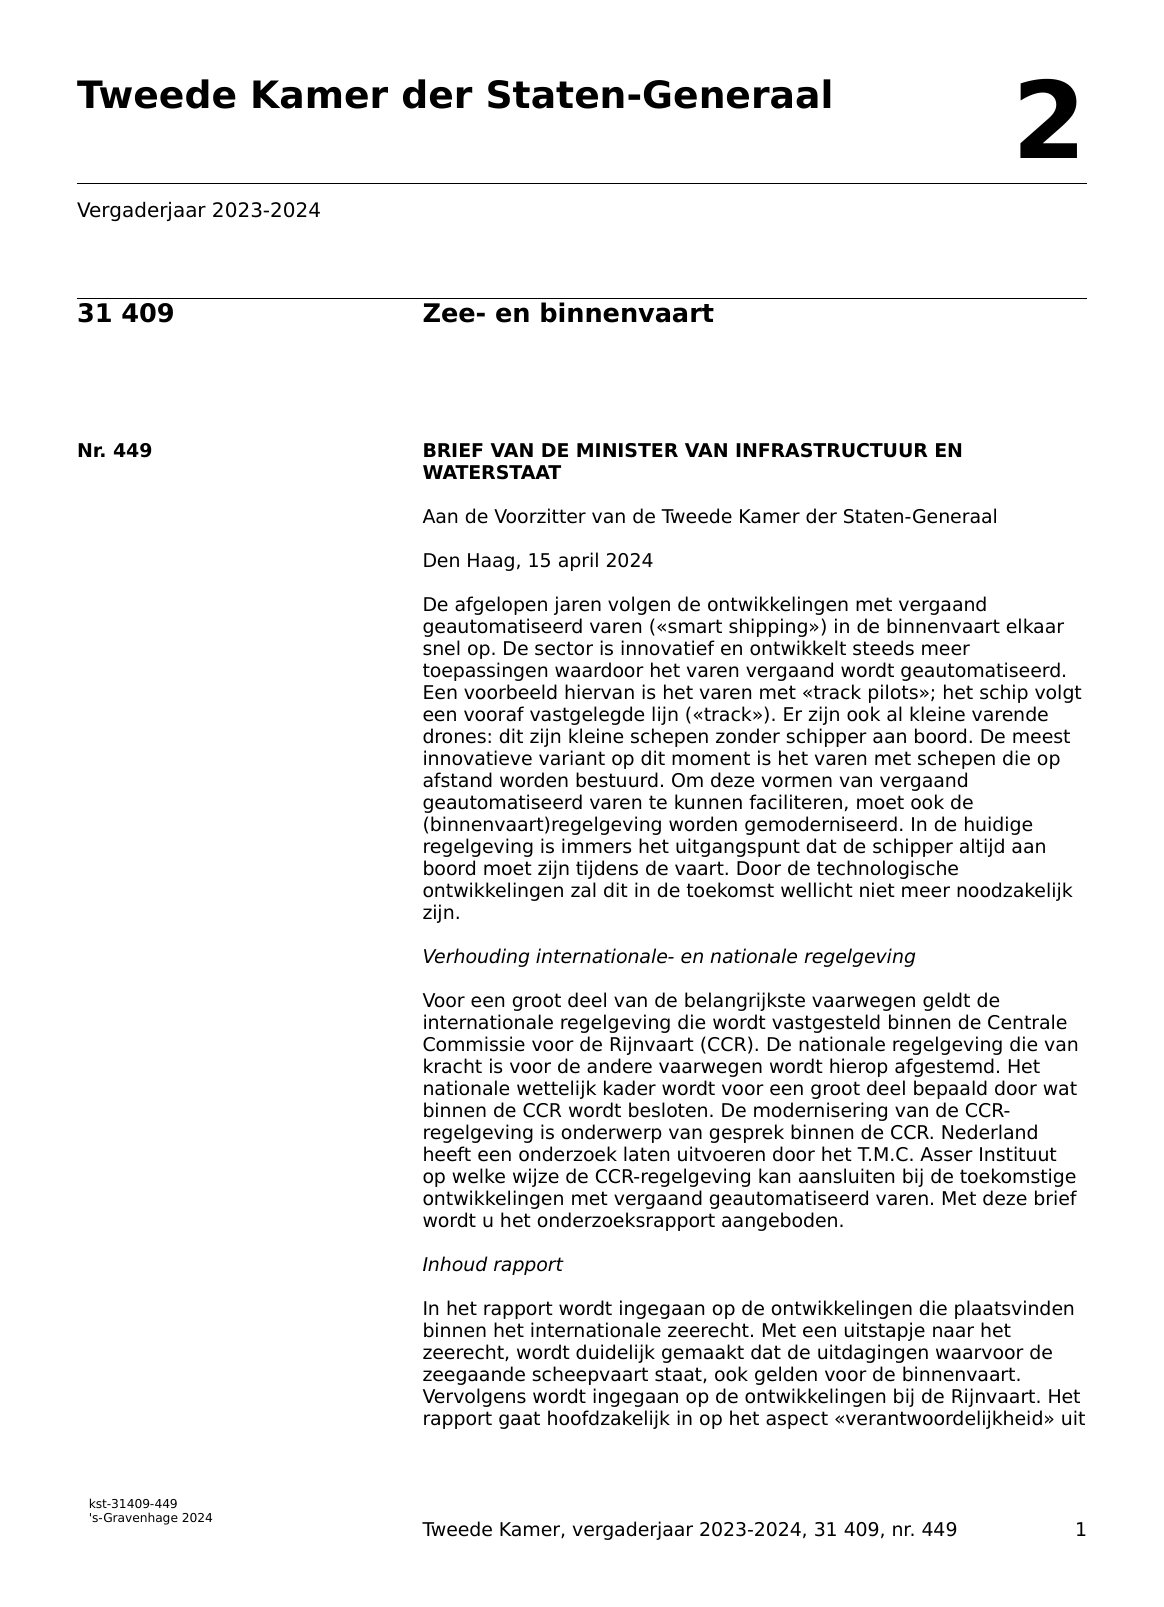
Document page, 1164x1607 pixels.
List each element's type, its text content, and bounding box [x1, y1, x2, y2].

text 's-Gravenhage 2024 [88, 1511, 323, 1525]
text Aan de Voorzitter van de Tweede Kamer der Staten-Generaal [422, 506, 1087, 528]
text Den Haag, 15 april 2024 [422, 550, 1087, 572]
subtitle Verhouding internationale- en nationale regelgeving [422, 946, 1087, 968]
text kst-31409-449 [88, 1497, 323, 1511]
subtitle Nr. 449 BRIEF VAN DE MINISTER VAN INFRASTRUCTUUR EN WATERSTAAT [77, 440, 1087, 484]
subtitle 31 409 Zee- en binnenvaart [77, 299, 1087, 329]
text De afgelopen jaren volgen de ontwikkelingen met vergaand geautomatiseerd varen («smart shipping») in de binnenvaart elkaar snel op. De sector is innovatief en ontwikkelt steeds meer toepassingen waardoor het varen vergaand wordt geautomatiseerd. Een voorbeeld hiervan is het varen met «track pilots»; het schip volgt een vooraf vastgelegde lijn («track»). Er zijn ook al kleine varende drones: dit zijn kleine schepen zonder schipper aan boord. De meest innovatieve variant op dit moment is het varen met schepen die op afstand worden bestuurd. Om deze vormen van vergaand geautomatiseerd varen te kunnen faciliteren, moet ook de (binnenvaart)regelgeving worden gemoderniseerd. In de huidige regelgeving is immers het uitgangspunt dat de schipper altijd aan boord moet zijn tijdens de vaart. Door de technologische ontwikkelingen zal dit in de toekomst wellicht niet meer noodzakelijk zijn. [422, 594, 1087, 924]
table_cell Vergaderjaar 2023-2024 [77, 184, 1087, 298]
text In het rapport wordt ingegaan op de ontwikkelingen die plaatsvinden binnen het internationale zeerecht. Met een uitstapje naar het zeerecht, wordt duidelijk gemaakt dat de uitdagingen waarvoor de zeegaande scheepvaart staat, ook gelden voor de binnenvaart. Vervolgens wordt ingegaan op de ontwikkelingen bij de Rijnvaart. Het rapport gaat hoofdzakelijk in op het aspect «verantwoordelijkheid» uit [422, 1298, 1087, 1430]
subtitle Inhoud rapport [422, 1254, 1087, 1276]
text Voor een groot deel van de belangrijkste vaarwegen geldt de internationale regelgeving die wordt vastgesteld binnen de Centrale Commissie voor de Rijnvaart (CCR). De nationale regelgeving die van kracht is voor de andere vaarwegen wordt hierop afgestemd. Het nationale wettelijk kader wordt voor een groot deel bepaald door wat binnen de CCR wordt besloten. De modernisering van de CCR-regelgeving is onderwerp van gesprek binnen de CCR. Nederland heeft een onderzoek laten uitvoeren door het T.M.C. Asser Instituut op welke wijze de CCR-regelgeving kan aansluiten bij de toekomstige ontwikkelingen met vergaand geautomatiseerd varen. Met deze brief wordt u het onderzoeksrapport aangeboden. [422, 990, 1087, 1232]
table_header 2 [886, 59, 1087, 183]
table_header Tweede Kamer der Staten-Generaal [77, 59, 886, 183]
